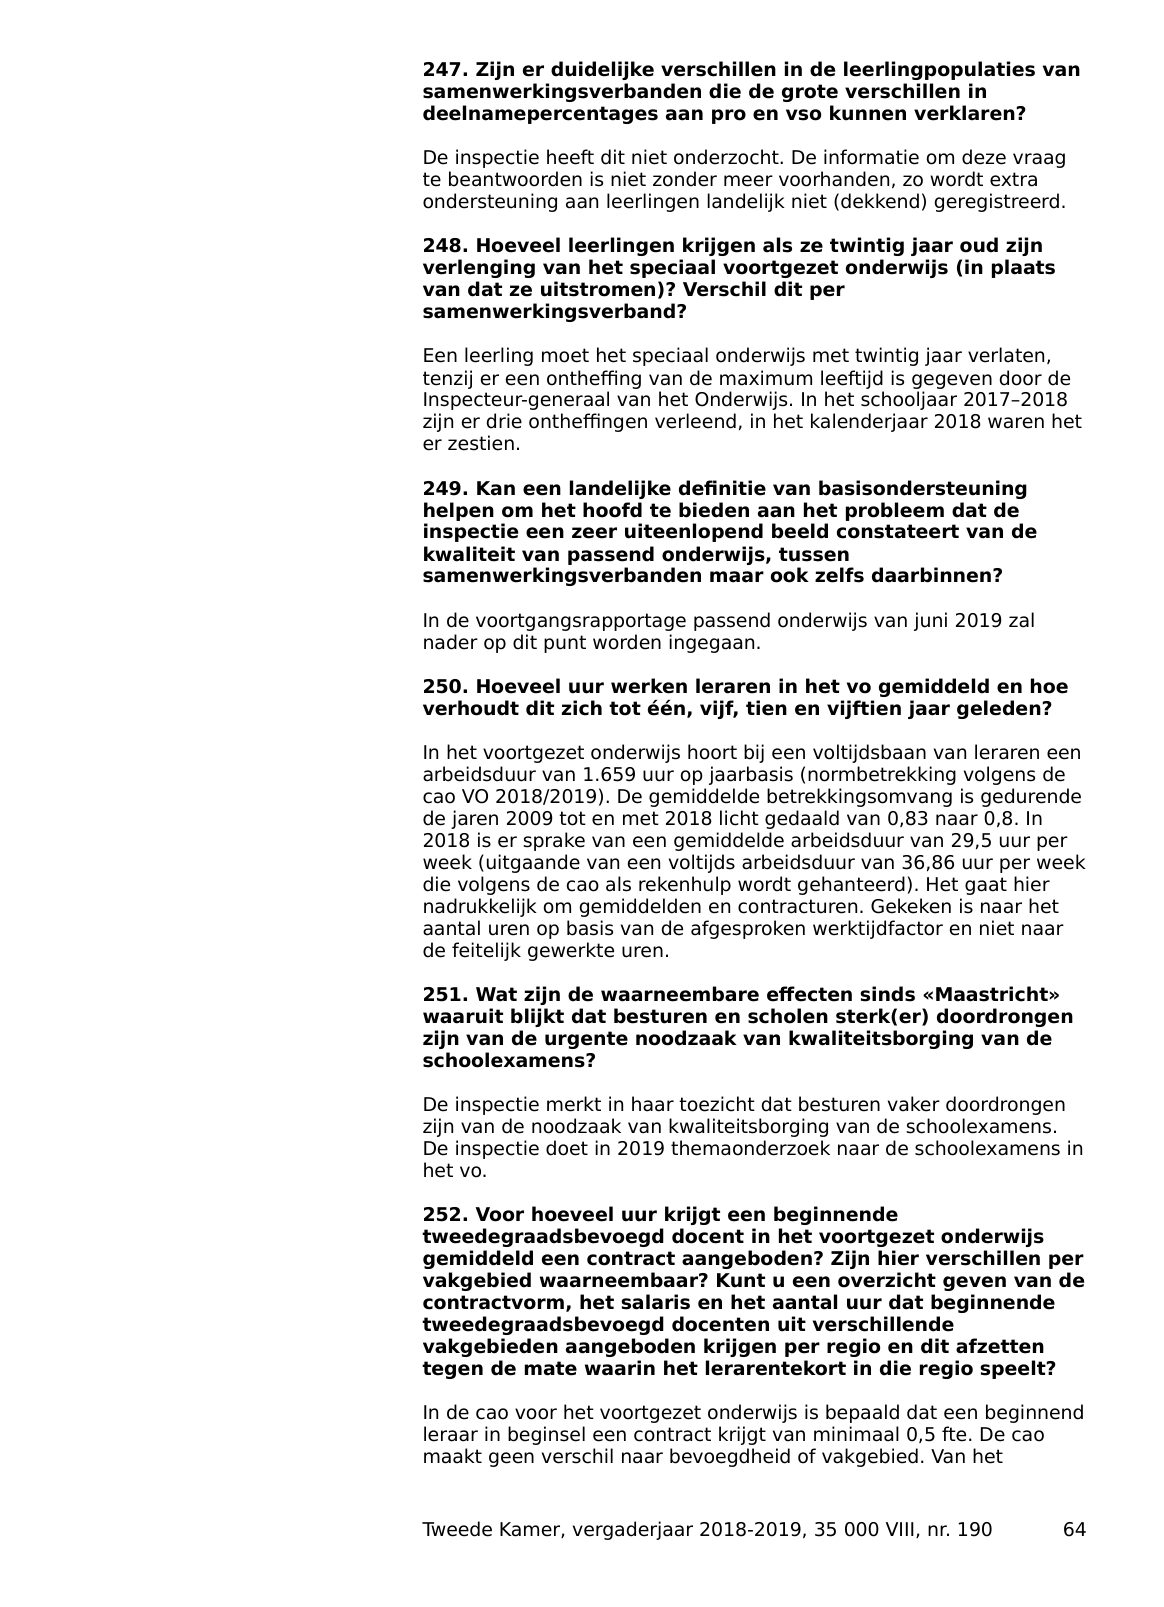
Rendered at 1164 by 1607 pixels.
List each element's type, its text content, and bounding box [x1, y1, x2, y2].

text In het voortgezet onderwijs hoort bij een voltijdsbaan van leraren een arbeidsduur van 1.659 uur op jaarbasis (normbetrekking volgens de cao VO 2018/2019). De gemiddelde betrekkingsomvang is gedurende de jaren 2009 tot en met 2018 licht gedaald van 0,83 naar 0,8. In 2018 is er sprake van een gemiddelde arbeidsduur van 29,5 uur per week (uitgaande van een voltijds arbeidsduur van 36,86 uur per week die volgens de cao als rekenhulp wordt gehanteerd). Het gaat hier nadrukkelijk om gemiddelden en contracturen. Gekeken is naar het aantal uren op basis van de afgesproken werktijdfactor en niet naar de feitelijk gewerkte uren. [422, 742, 1087, 962]
text De inspectie heeft dit niet onderzocht. De informatie om deze vraag te beantwoorden is niet zonder meer voorhanden, zo wordt extra ondersteuning aan leerlingen landelijk niet (dekkend) geregistreerd. [422, 147, 1087, 213]
text Een leerling moet het speciaal onderwijs met twintig jaar verlaten, tenzij er een ontheffing van de maximum leeftijd is gegeven door de Inspecteur-generaal van het Onderwijs. In het schooljaar 2017–2018 zijn er drie ontheffingen verleend, in het kalenderjaar 2018 waren het er zestien. [422, 345, 1087, 455]
subtitle 252. Voor hoeveel uur krijgt een beginnende tweedegraadsbevoegd docent in het voortgezet onderwijs gemiddeld een contract aangeboden? Zijn hier verschillen per vakgebied waarneembaar? Kunt u een overzicht geven van de contractvorm, het salaris en het aantal uur dat beginnende tweedegraadsbevoegd docenten uit verschillende vakgebieden aangeboden krijgen per regio en dit afzetten tegen de mate waarin het lerarentekort in die regio speelt? [422, 1204, 1087, 1380]
subtitle 249. Kan een landelijke definitie van basisondersteuning helpen om het hoofd te bieden aan het probleem dat de inspectie een zeer uiteenlopend beeld constateert van de kwaliteit van passend onderwijs, tussen samenwerkingsverbanden maar ook zelfs daarbinnen? [422, 477, 1087, 587]
subtitle 247. Zijn er duidelijke verschillen in de leerlingpopulaties van samenwerkingsverbanden die de grote verschillen in deelnamepercentages aan pro en vso kunnen verklaren? [422, 59, 1087, 125]
text De inspectie merkt in haar toezicht dat besturen vaker doordrongen zijn van de noodzaak van kwaliteitsborging van de schoolexamens. De inspectie doet in 2019 themaonderzoek naar de schoolexamens in het vo. [422, 1094, 1087, 1182]
subtitle 251. Wat zijn de waarneembare effecten sinds «Maastricht» waaruit blijkt dat besturen en scholen sterk(er) doordrongen zijn van de urgente noodzaak van kwaliteitsborging van de schoolexamens? [422, 984, 1087, 1072]
subtitle 250. Hoeveel uur werken leraren in het vo gemiddeld en hoe verhoudt dit zich tot één, vijf, tien en vijftien jaar geleden? [422, 676, 1087, 720]
text In de cao voor het voortgezet onderwijs is bepaald dat een beginnend leraar in beginsel een contract krijgt van minimaal 0,5 fte. De cao maakt geen verschil naar bevoegdheid of vakgebied. Van het [422, 1402, 1087, 1468]
subtitle 248. Hoeveel leerlingen krijgen als ze twintig jaar oud zijn verlenging van het speciaal voortgezet onderwijs (in plaats van dat ze uitstromen)? Verschil dit per samenwerkingsverband? [422, 235, 1087, 323]
text In de voortgangsrapportage passend onderwijs van juni 2019 zal nader op dit punt worden ingegaan. [422, 609, 1087, 653]
